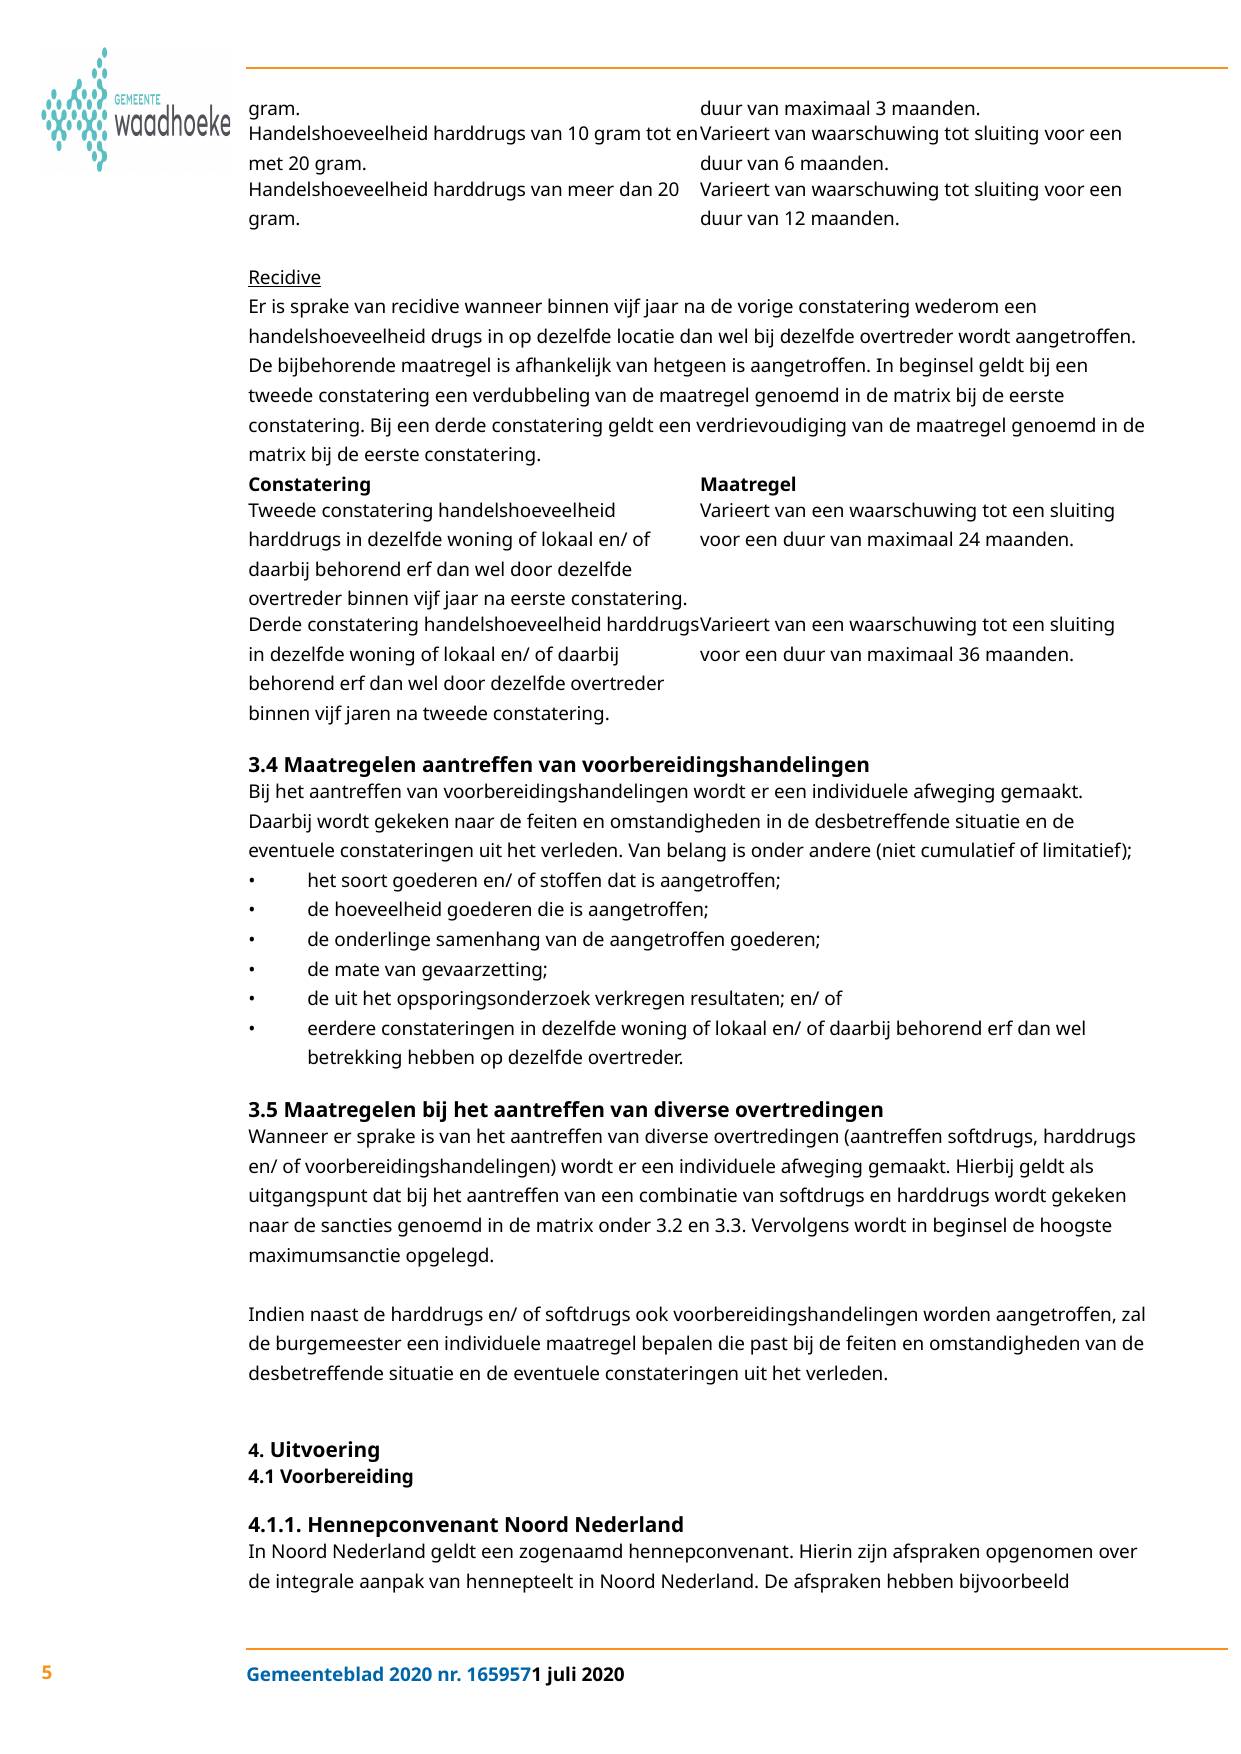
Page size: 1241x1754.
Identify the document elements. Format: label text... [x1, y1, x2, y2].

table_header Constatering [248, 471, 700, 497]
text De bijbehorende maatregel is afhankelijk van hetgeen is aangetroffen. In beginsel geldt bij een tweede constatering een verdubbeling van de maatregel genoemd in de matrix bij de eerste constatering. Bij een derde constatering geldt een verdrievoudiging van de maatregel genoemd in de matrix bij de eerste constatering. [248, 353, 1152, 467]
text 4.1 Voorbereiding [248, 1464, 1152, 1489]
table_cell Varieert van een waarschuwing tot een sluiting voor een duur van maximaal 36 maanden. [700, 611, 1152, 726]
list de hoeveelheid goederen die is aangetroffen; [248, 897, 1152, 922]
list eerdere constateringen in dezelfde woning of lokaal en/ of daarbij behorend erf dan wel betrekking hebben op dezelfde overtreder. [248, 1015, 1152, 1070]
table_cell Varieert van waarschuwing tot sluiting voor een duur van 6 maanden. [700, 121, 1152, 176]
table_cell Tweede constatering handelshoeveelheid harddrugs in dezelfde woning of lokaal en/ of daarbij behorend erf dan wel door dezelfde overtreder binnen vijf jaar na eerste constatering. [248, 497, 700, 611]
table_cell Derde constatering handelshoeveelheid harddrugs in dezelfde woning of lokaal en/ of daarbij behorend erf dan wel door dezelfde overtreder binnen vijf jaren na tweede constatering. [248, 611, 700, 726]
table_cell gram. [248, 95, 700, 121]
list het soort goederen en/ of stoffen dat is aangetroffen; [248, 867, 1152, 893]
text Wanneer er sprake is van het aantreffen van diverse overtredingen (aantreffen softdrugs, harddrugs en/ of voorbereidingshandelingen) wordt er een individuele afweging gemaakt. Hierbij geldt als uitgangspunt dat bij het aantreffen van een combinatie van softdrugs en harddrugs wordt gekeken naar de sancties genoemd in de matrix onder 3.2 en 3.3. Vervolgens wordt in beginsel de hoogste maximumsanctie opgelegd. [248, 1123, 1152, 1267]
text 4. Uitvoering [248, 1435, 1152, 1464]
table_header Maatregel [700, 471, 1152, 497]
table_cell Handelshoeveelheid harddrugs van meer dan 20 gram. [248, 176, 700, 231]
text Er is sprake van recidive wanneer binnen vijf jaar na de vorige constatering wederom een handelshoeveelheid drugs in op dezelfde locatie dan wel bij dezelfde overtreder wordt aangetroffen. [248, 293, 1152, 349]
table_cell Varieert van een waarschuwing tot een sluiting voor een duur van maximaal 24 maanden. [700, 497, 1152, 611]
table_cell duur van maximaal 3 maanden. [700, 95, 1152, 121]
table_cell Varieert van waarschuwing tot sluiting voor een duur van 12 maanden. [700, 176, 1152, 231]
picture [41, 47, 231, 172]
text Recidive [248, 264, 1152, 290]
text 3.5 Maatregelen bij het aantreffen van diverse overtredingen [248, 1095, 1152, 1123]
text Indien naast de harddrugs en/ of softdrugs ook voorbereidingshandelingen worden aangetroffen, zal de burgemeester een individuele maatregel bepalen die past bij de feiten en omstandigheden van de desbetreffende situatie en de eventuele constateringen uit het verleden. [248, 1301, 1152, 1386]
text 3.4 Maatregelen aantreffen van voorbereidingshandelingen [248, 750, 1152, 778]
text Bij het aantreffen van voorbereidingshandelingen wordt er een individuele afweging gemaakt. Daarbij wordt gekeken naar de feiten en omstandigheden in de desbetreffende situatie en de eventuele constateringen uit het verleden. Van belang is onder andere (niet cumulatief of limitatief); [248, 778, 1152, 863]
table_cell Handelshoeveelheid harddrugs van 10 gram tot en met 20 gram. [248, 121, 700, 176]
text In Noord Nederland geldt een zogenaamd hennepconvenant. Hierin zijn afspraken opgenomen over de integrale aanpak van hennepteelt in Noord Nederland. De afspraken hebben bijvoorbeeld [248, 1539, 1152, 1594]
list de onderlinge samenhang van de aangetroffen goederen; [248, 926, 1152, 952]
list de mate van gevaarzetting; [248, 956, 1152, 982]
list de uit het opsporingsonderzoek verkregen resultaten; en/ of [248, 985, 1152, 1011]
text 4.1.1. Hennepconvenant Noord Nederland [248, 1510, 1152, 1539]
